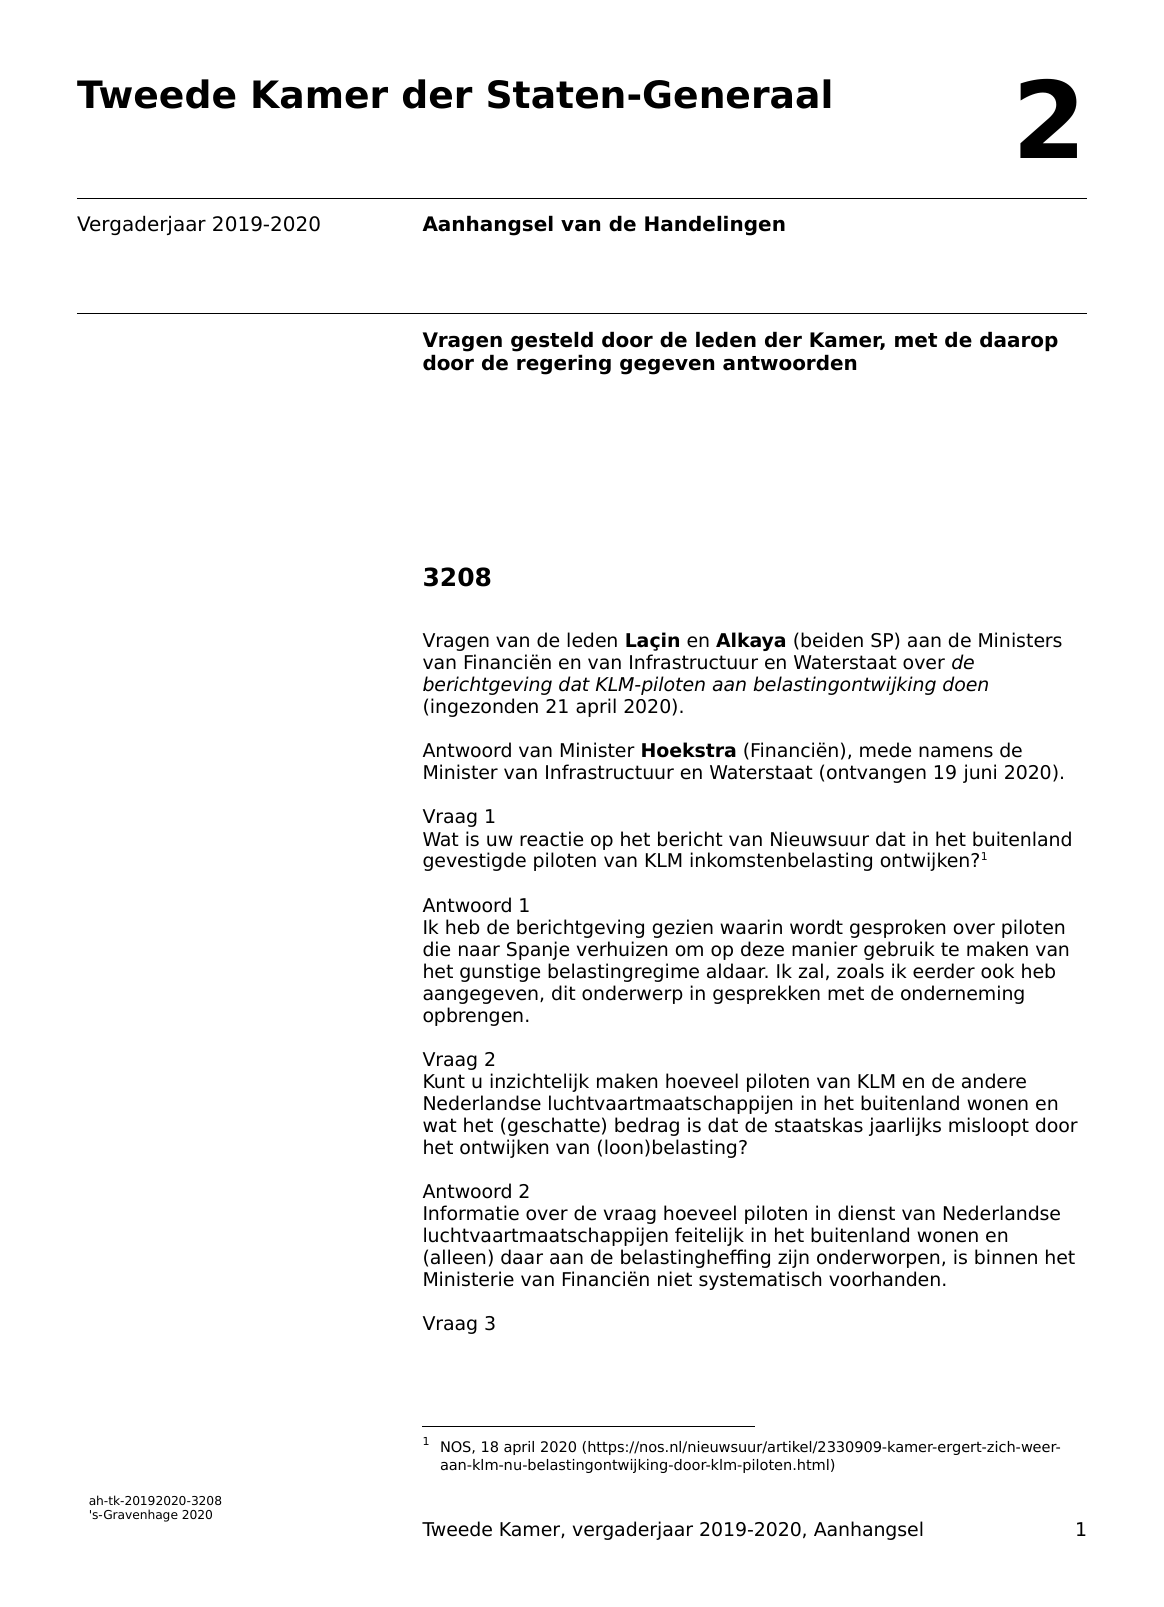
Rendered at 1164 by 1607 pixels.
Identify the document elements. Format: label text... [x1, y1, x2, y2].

text 's-Gravenhage 2020 [88, 1508, 323, 1522]
text NOS, 18 april 2020 (https://nos.nl/nieuwsuur/artikel/2330909-kamer-ergert-zich-weer-aan-klm-nu-belastingontwijking-door-klm-piloten.html) [422, 1435, 1087, 1474]
table_header Tweede Kamer der Staten-Generaal [77, 59, 886, 198]
text Antwoord 1 [422, 894, 1087, 917]
text Informatie over de vraag hoeveel piloten in dienst van Nederlandse luchtvaartmaatschappijen feitelijk in het buitenland wonen en (alleen) daar aan de belastingheffing zijn onderworpen, is binnen het Ministerie van Financiën niet systematisch voorhanden. [422, 1203, 1087, 1291]
text Kunt u inzichtelijk maken hoeveel piloten van KLM en de andere Nederlandse luchtvaartmaatschappijen in het buitenland wonen en wat het (geschatte) bedrag is dat de staatskas jaarlijks misloopt door het ontwijken van (loon)belasting? [422, 1071, 1087, 1158]
text Vragen van de leden Laçin en Alkaya (beiden SP) aan de Ministers van Financiën en van Infrastructuur en Waterstaat over de berichtgeving dat KLM-piloten aan belastingontwijking doen (ingezonden 21 april 2020). [422, 630, 1087, 718]
text Vraag 2 [422, 1049, 1087, 1071]
text Ik heb de berichtgeving gezien waarin wordt gesproken over piloten die naar Spanje verhuizen om op deze manier gebruik te maken van het gunstige belastingregime aldaar. Ik zal, zoals ik eerder ook heb aangegeven, dit onderwerp in gesprekken met de onderneming opbrengen. [422, 917, 1087, 1026]
text 3208 [422, 563, 1087, 592]
table_cell Vergaderjaar 2019-2020 [77, 199, 422, 313]
table_cell Vragen gesteld door de leden der Kamer, met de daarop door de regering gegeven antwoorden [422, 314, 1087, 375]
text Wat is uw reactie op het bericht van Nieuwsuur dat in het buitenland gevestigde piloten van KLM inkomstenbelasting ontwijken? [422, 828, 1087, 872]
table_cell [77, 314, 422, 375]
text Vraag 1 [422, 806, 1087, 828]
table_header 2 [886, 59, 1087, 198]
text Antwoord 2 [422, 1181, 1087, 1203]
table_cell Aanhangsel van de Handelingen [422, 199, 1087, 313]
text ah-tk-20192020-3208 [88, 1494, 323, 1508]
text Vraag 3 [422, 1313, 1087, 1335]
text Antwoord van Minister Hoekstra (Financiën), mede namens de Minister van Infrastructuur en Waterstaat (ontvangen 19 juni 2020). [422, 740, 1087, 784]
